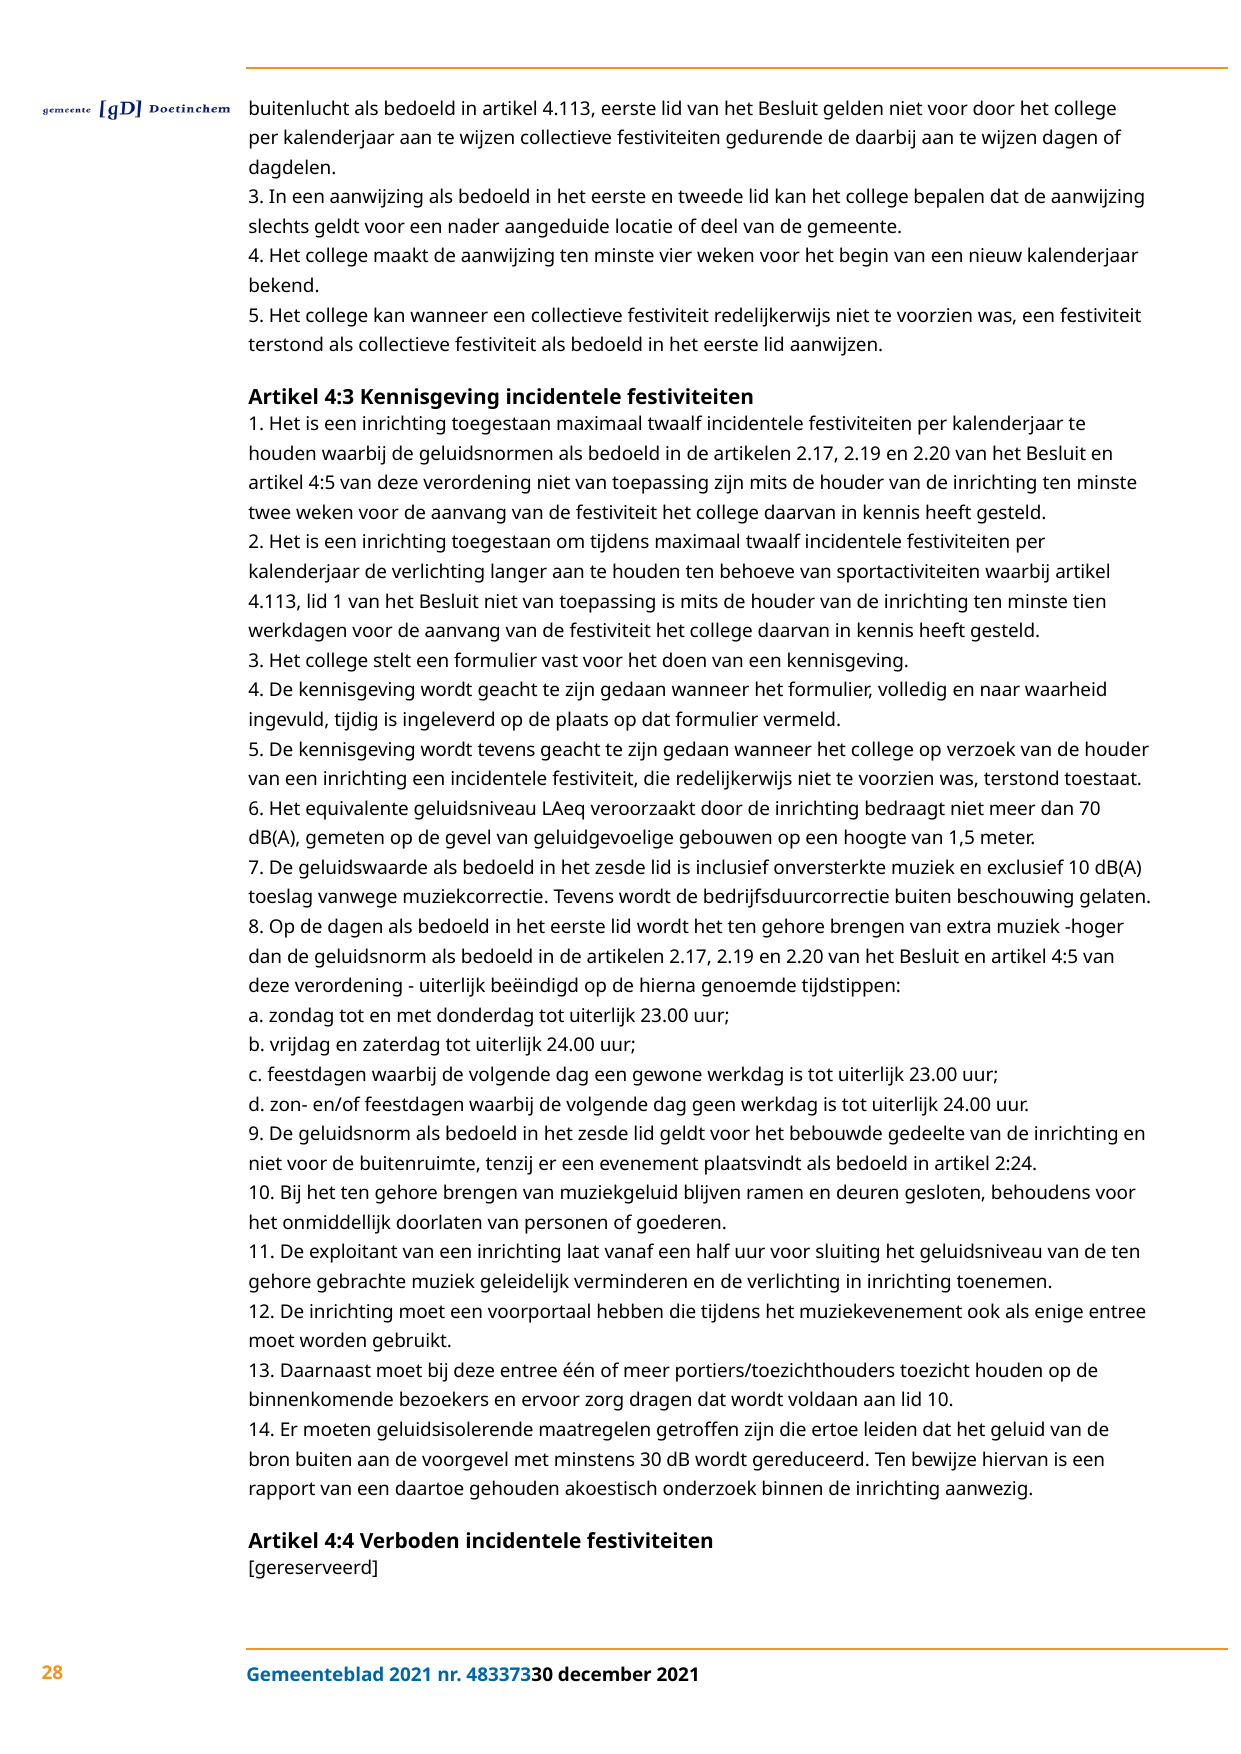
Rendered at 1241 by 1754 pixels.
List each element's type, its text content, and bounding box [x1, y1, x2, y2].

text 12. De inrichting moet een voorportaal hebben die tijdens het muziekevenement ook als enige entree moet worden gebruikt. [248, 1298, 1152, 1353]
text Artikel 4:3 Kennisgeving incidentele festiviteiten [248, 382, 1152, 410]
text c. feestdagen waarbij de volgende dag een gewone werkdag is tot uiterlijk 23.00 uur; [248, 1061, 1152, 1087]
text 8. Op de dagen als bedoeld in het eerste lid wordt het ten gehore brengen van extra muziek -hoger dan de geluidsnorm als bedoeld in de artikelen 2.17, 2.19 en 2.20 van het Besluit en artikel 4:5 van deze verordening - uiterlijk beëindigd op de hierna genoemde tijdstippen: [248, 913, 1152, 998]
text Artikel 4:4 Verboden incidentele festiviteiten [248, 1526, 1152, 1554]
text b. vrijdag en zaterdag tot uiterlijk 24.00 uur; [248, 1032, 1152, 1057]
text 3. Het college stelt een formulier vast voor het doen van een kennisgeving. [248, 647, 1152, 673]
text 4. Het college maakt de aanwijzing ten minste vier weken voor het begin van een nieuw kalenderjaar bekend. [248, 243, 1152, 298]
text d. zon- en/of feestdagen waarbij de volgende dag geen werkdag is tot uiterlijk 24.00 uur. [248, 1091, 1152, 1116]
text 5. De kennisgeving wordt tevens geacht te zijn gedaan wanneer het college op verzoek van de houder van een inrichting een incidentele festiviteit, die redelijkerwijs niet te voorzien was, terstond toestaat. [248, 736, 1152, 791]
text a. zondag tot en met donderdag tot uiterlijk 23.00 uur; [248, 1002, 1152, 1028]
text 7. De geluidswaarde als bedoeld in het zesde lid is inclusief onversterkte muziek en exclusief 10 dB(A) toeslag vanwege muziekcorrectie. Tevens wordt de bedrijfsduurcorrectie buiten beschouwing gelaten. [248, 854, 1152, 909]
text 6. Het equivalente geluidsniveau LAeq veroorzaakt door de inrichting bedraagt niet meer dan 70 dB(A), gemeten op de gevel van geluidgevoelige gebouwen op een hoogte van 1,5 meter. [248, 795, 1152, 850]
text 13. Daarnaast moet bij deze entree één of meer portiers/toezichthouders toezicht houden op de binnenkomende bezoekers en ervoor zorg dragen dat wordt voldaan aan lid 10. [248, 1357, 1152, 1412]
text [gereserveerd] [248, 1554, 1152, 1580]
text 1. Het is een inrichting toegestaan maximaal twaalf incidentele festiviteiten per kalenderjaar te houden waarbij de geluidsnormen als bedoeld in de artikelen 2.17, 2.19 en 2.20 van het Besluit en artikel 4:5 van deze verordening niet van toepassing zijn mits de houder van de inrichting ten minste twee weken voor de aanvang van de festiviteit het college daarvan in kennis heeft gesteld. [248, 410, 1152, 525]
text 9. De geluidsnorm als bedoeld in het zesde lid geldt voor het bebouwde gedeelte van de inrichting en niet voor de buitenruimte, tenzij er een evenement plaatsvindt als bedoeld in artikel 2:24. [248, 1120, 1152, 1176]
text 11. De exploitant van een inrichting laat vanaf een half uur voor sluiting het geluidsniveau van de ten gehore gebrachte muziek geleidelijk verminderen en de verlichting in inrichting toenemen. [248, 1239, 1152, 1294]
text 3. In een aanwijzing als bedoeld in het eerste en tweede lid kan het college bepalen dat de aanwijzing slechts geldt voor een nader aangeduide locatie of deel van de gemeente. [248, 183, 1152, 239]
text 4. De kennisgeving wordt geacht te zijn gedaan wanneer het formulier, volledig en naar waarheid ingevuld, tijdig is ingeleverd op de plaats op dat formulier vermeld. [248, 677, 1152, 732]
text 14. Er moeten geluidsisolerende maatregelen getroffen zijn die ertoe leiden dat het geluid van de bron buiten aan de voorgevel met minstens 30 dB wordt gereduceerd. Ten bewijze hiervan is een rapport van een daartoe gehouden akoestisch onderzoek binnen de inrichting aanwezig. [248, 1416, 1152, 1501]
text 5. Het college kan wanneer een collectieve festiviteit redelijkerwijs niet te voorzien was, een festiviteit terstond als collectieve festiviteit als bedoeld in het eerste lid aanwijzen. [248, 302, 1152, 357]
text buitenlucht als bedoeld in artikel 4.113, eerste lid van het Besluit gelden niet voor door het college per kalenderjaar aan te wijzen collectieve festiviteiten gedurende de daarbij aan te wijzen dagen of dagdelen. [248, 95, 1152, 180]
text 10. Bij het ten gehore brengen van muziekgeluid blijven ramen en deuren gesloten, behoudens voor het onmiddellijk doorlaten van personen of goederen. [248, 1179, 1152, 1235]
picture [41, 47, 231, 172]
text 2. Het is een inrichting toegestaan om tijdens maximaal twaalf incidentele festiviteiten per kalenderjaar de verlichting langer aan te houden ten behoeve van sportactiviteiten waarbij artikel 4.113, lid 1 van het Besluit niet van toepassing is mits de houder van de inrichting ten minste tien werkdagen voor de aanvang van de festiviteit het college daarvan in kennis heeft gesteld. [248, 529, 1152, 643]
